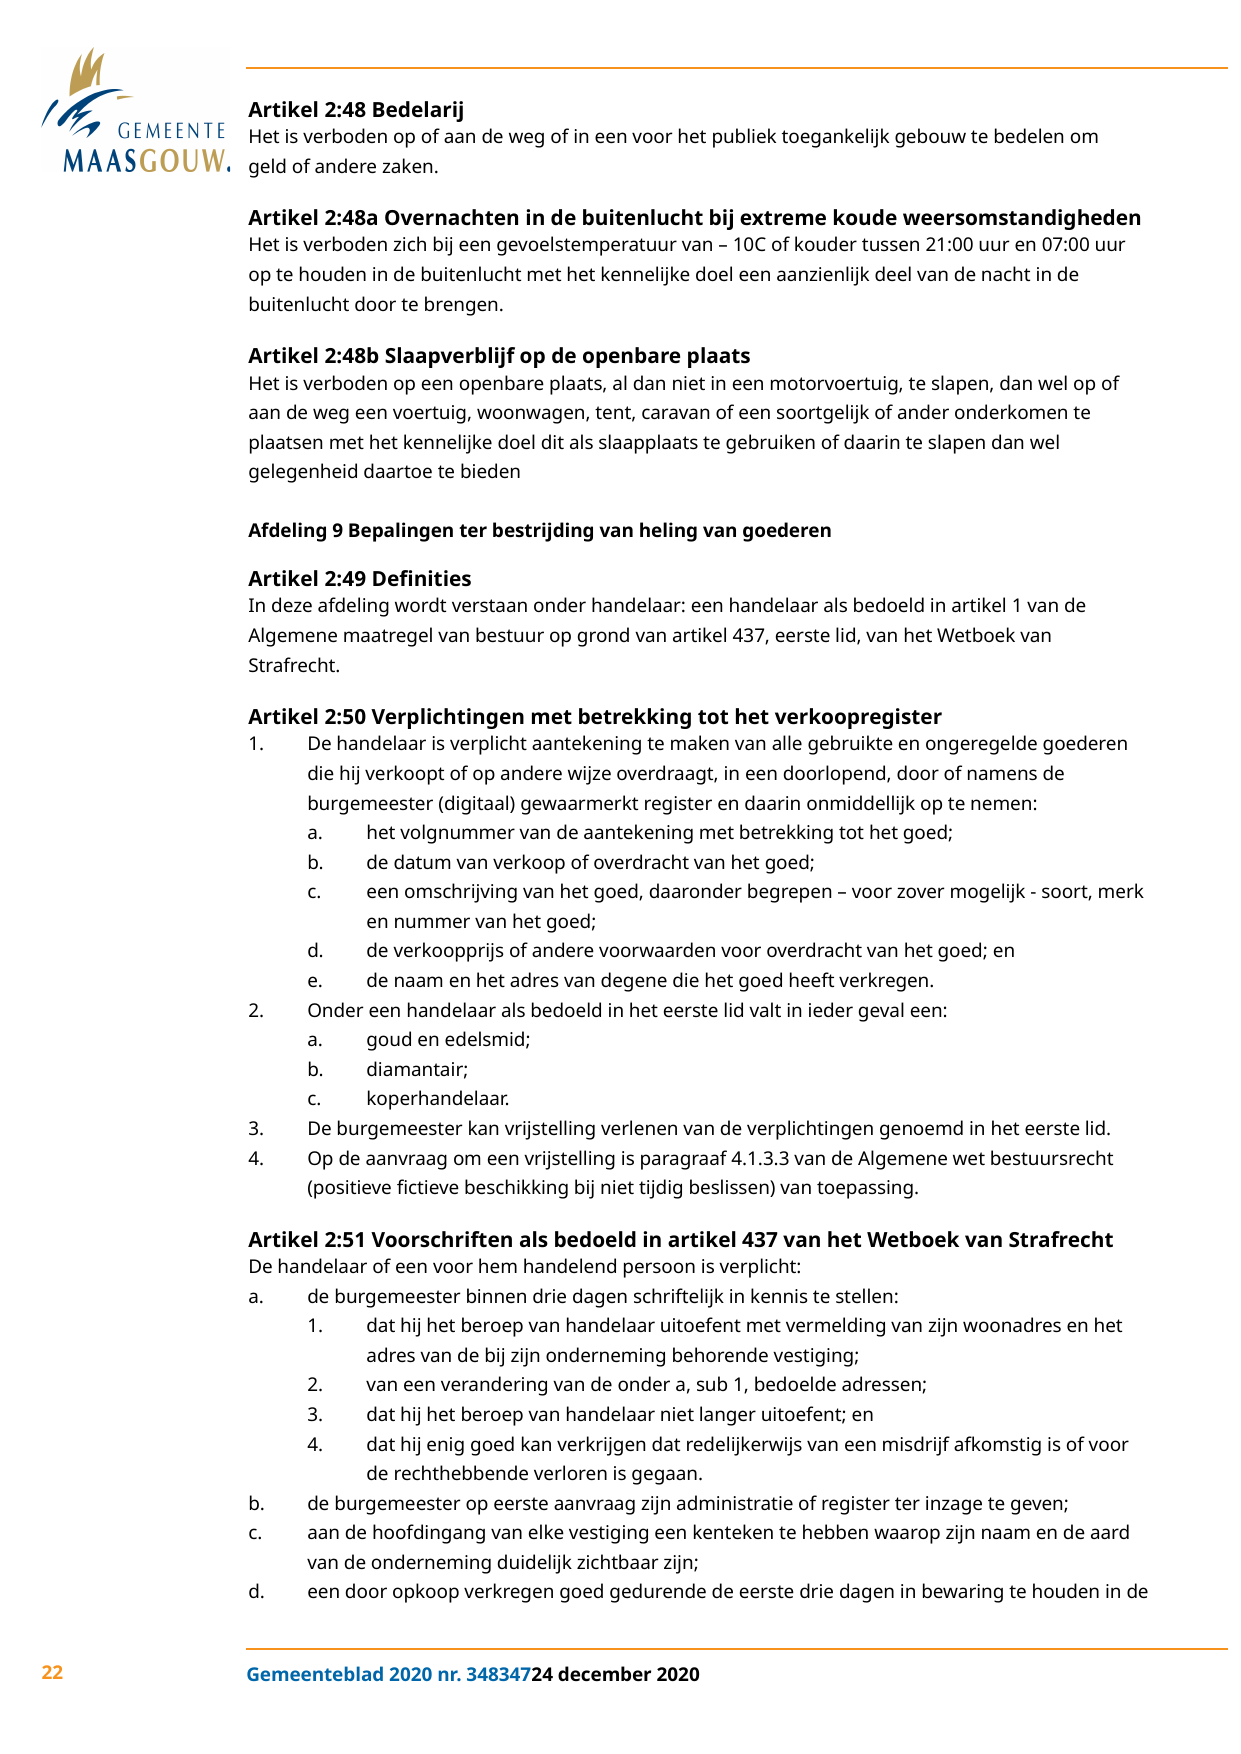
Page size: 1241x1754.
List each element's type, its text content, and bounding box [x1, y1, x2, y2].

list De burgemeester kan vrijstelling verlenen van de verplichtingen genoemd in het eerste lid. [248, 1115, 1152, 1141]
text Artikel 2:48b Slaapverblijf op de openbare plaats [248, 341, 1152, 370]
text Strafrecht. [248, 652, 1152, 677]
picture [41, 47, 231, 172]
text Artikel 2:49 Definities [248, 564, 1152, 593]
list een omschrijving van het goed, daaronder begrepen – voor zover mogelijk - soort, merk en nummer van het goed; [307, 878, 1152, 934]
list van een verandering van de onder a, sub 1, bedoelde adressen; [307, 1372, 1152, 1397]
list De handelaar is verplicht aantekening te maken van alle gebruikte en ongeregelde goederen die hij verkoopt of op andere wijze overdraagt, in een doorlopend, door of namens de burgemeester (digitaal) gewaarmerkt register en daarin onmiddellijk op te nemen: [248, 731, 1152, 816]
list Onder een handelaar als bedoeld in het eerste lid valt in ieder geval een: [248, 997, 1152, 1023]
list dat hij enig goed kan verkrijgen dat redelijkerwijs van een misdrijf afkomstig is of voor de rechthebbende verloren is gegaan. [307, 1431, 1152, 1486]
text Afdeling 9 Bepalingen ter bestrijding van heling van goederen [248, 518, 1152, 543]
list dat hij het beroep van handelaar niet langer uitoefent; en [307, 1401, 1152, 1427]
list de datum van verkoop of overdracht van het goed; [307, 849, 1152, 875]
list diamantair; [307, 1056, 1152, 1082]
list koperhandelaar. [307, 1086, 1152, 1111]
list de verkoopprijs of andere voorwaarden voor overdracht van het goed; en [307, 938, 1152, 963]
text De handelaar of een voor hem handelend persoon is verplicht: [248, 1253, 1152, 1279]
list de naam en het adres van degene die het goed heeft verkregen. [307, 967, 1152, 993]
list de burgemeester binnen drie dagen schriftelijk in kennis te stellen: [248, 1283, 1152, 1308]
text Artikel 2:50 Verplichtingen met betrekking tot het verkoopregister [248, 702, 1152, 731]
list een door opkoop verkregen goed gedurende de eerste drie dagen in bewaring te houden in de [248, 1579, 1152, 1604]
text Artikel 2:51 Voorschriften als bedoeld in artikel 437 van het Wetboek van Strafrecht [248, 1225, 1152, 1253]
text Het is verboden zich bij een gevoelstemperatuur van – 10C of kouder tussen 21:00 uur en 07:00 uur op te houden in de buitenlucht met het kennelijke doel een aanzienlijk deel van de nacht in de buitenlucht door te brengen. [248, 232, 1152, 317]
text Het is verboden op of aan de weg of in een voor het publiek toegankelijk gebouw te bedelen om [248, 123, 1152, 149]
list Op de aanvraag om een vrijstelling is paragraaf 4.1.3.3 van de Algemene wet bestuursrecht (positieve fictieve beschikking bij niet tijdig beslissen) van toepassing. [248, 1145, 1152, 1200]
list de burgemeester op eerste aanvraag zijn administratie of register ter inzage te geven; [248, 1490, 1152, 1516]
text Het is verboden op een openbare plaats, al dan niet in een motorvoertuig, te slapen, dan wel op of aan de weg een voertuig, woonwagen, tent, caravan of een soortgelijk of ander onderkomen te plaatsen met het kennelijke doel dit als slaapplaats te gebruiken of daarin te slapen dan wel gelegenheid daartoe te bieden [248, 370, 1152, 484]
list aan de hoofdingang van elke vestiging een kenteken te hebben waarop zijn naam en de aard van de onderneming duidelijk zichtbaar zijn; [248, 1519, 1152, 1575]
text Artikel 2:48a Overnachten in de buitenlucht bij extreme koude weersomstandigheden [248, 203, 1152, 232]
list dat hij het beroep van handelaar uitoefent met vermelding van zijn woonadres en het adres van de bij zijn onderneming behorende vestiging; [307, 1312, 1152, 1368]
text geld of andere zaken. [248, 153, 1152, 178]
text Algemene maatregel van bestuur op grond van artikel 437, eerste lid, van het Wetboek van [248, 622, 1152, 648]
text Artikel 2:48 Bedelarij [248, 95, 1152, 123]
list goud en edelsmid; [307, 1026, 1152, 1052]
list het volgnummer van de aantekening met betrekking tot het goed; [307, 819, 1152, 845]
text In deze afdeling wordt verstaan onder handelaar: een handelaar als bedoeld in artikel 1 van de [248, 593, 1152, 618]
